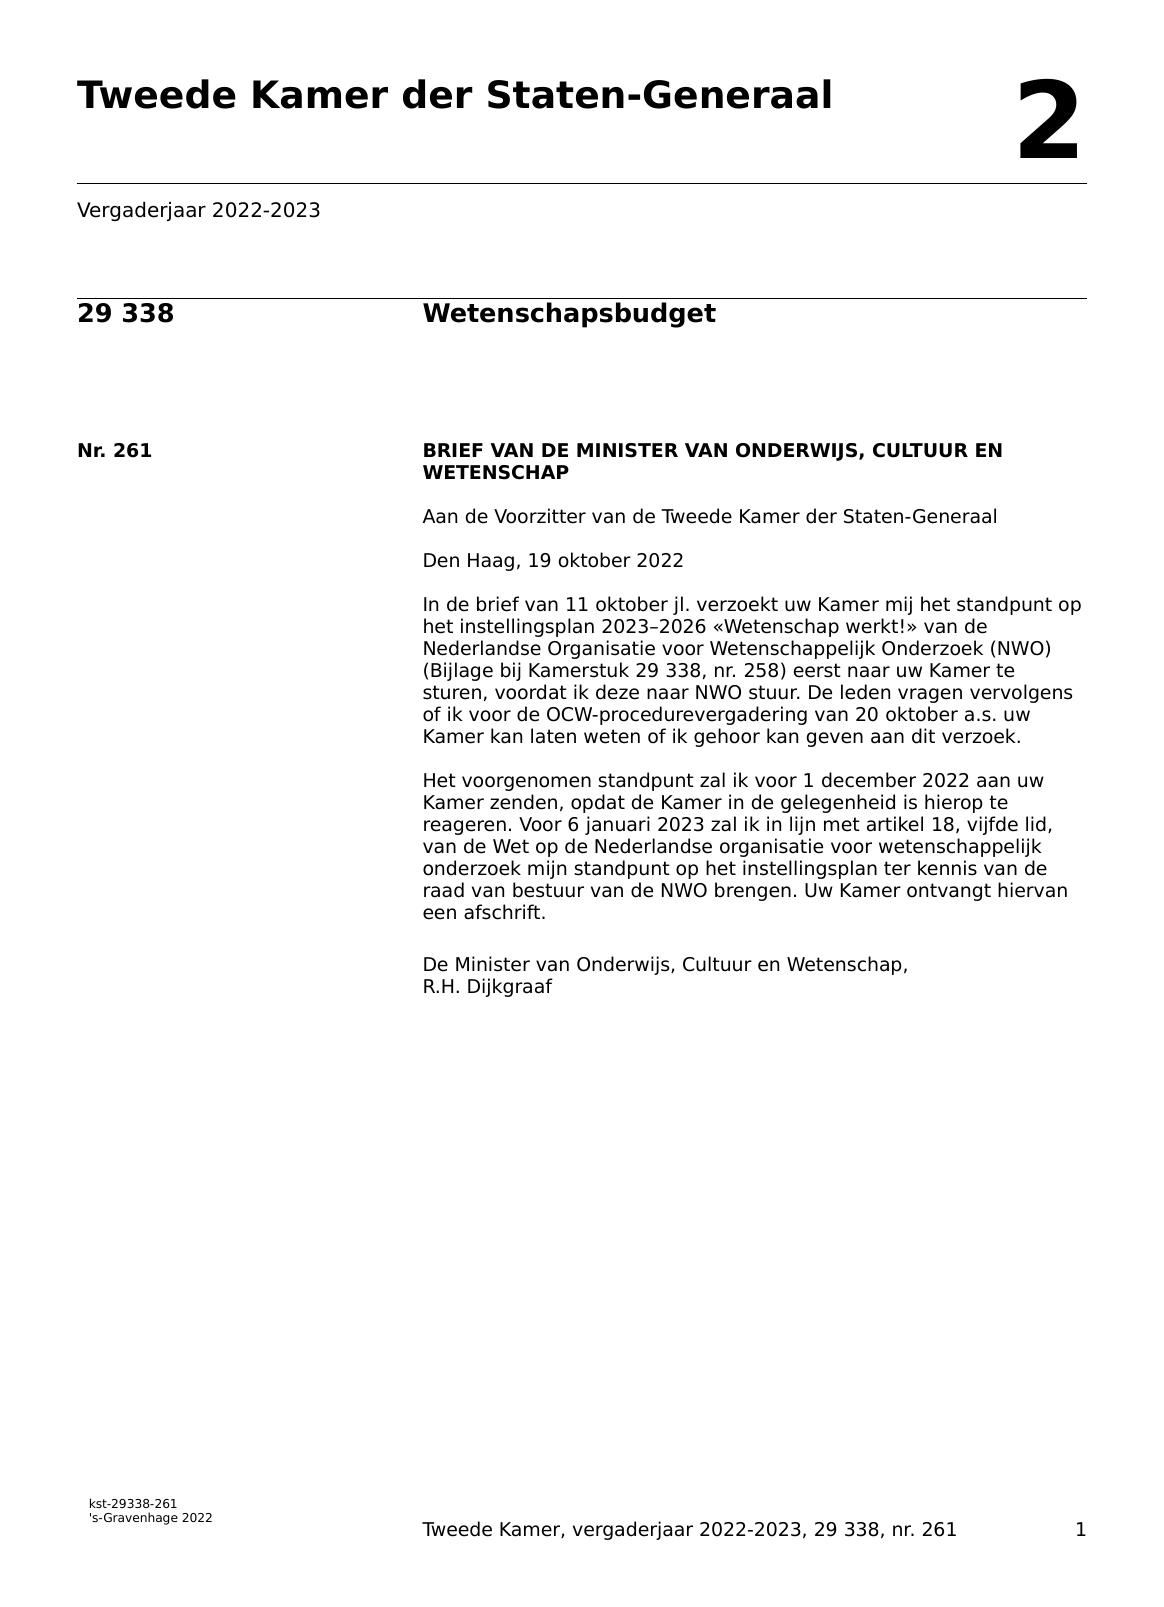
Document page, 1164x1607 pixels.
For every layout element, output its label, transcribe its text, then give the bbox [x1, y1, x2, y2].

text De Minister van Onderwijs, Cultuur en Wetenschap, R.H. Dijkgraaf [422, 954, 1087, 998]
text Aan de Voorzitter van de Tweede Kamer der Staten-Generaal [422, 506, 1087, 528]
text Den Haag, 19 oktober 2022 [422, 550, 1087, 572]
subtitle Nr. 261 BRIEF VAN DE MINISTER VAN ONDERWIJS, CULTUUR EN WETENSCHAP [77, 440, 1087, 484]
text Het voorgenomen standpunt zal ik voor 1 december 2022 aan uw Kamer zenden, opdat de Kamer in de gelegenheid is hierop te reageren. Voor 6 januari 2023 zal ik in lijn met artikel 18, vijfde lid, van de Wet op de Nederlandse organisatie voor wetenschappelijk onderzoek mijn standpunt op het instellingsplan ter kennis van de raad van bestuur van de NWO brengen. Uw Kamer ontvangt hiervan een afschrift. [422, 770, 1087, 924]
table_header 2 [886, 59, 1087, 183]
table_header Tweede Kamer der Staten-Generaal [77, 59, 886, 183]
text In de brief van 11 oktober jl. verzoekt uw Kamer mij het standpunt op het instellingsplan 2023–2026 «Wetenschap werkt!» van de Nederlandse Organisatie voor Wetenschappelijk Onderzoek (NWO) (Bijlage bij Kamerstuk 29 338, nr. 258) eerst naar uw Kamer te sturen, voordat ik deze naar NWO stuur. De leden vragen vervolgens of ik voor de OCW-procedurevergadering van 20 oktober a.s. uw Kamer kan laten weten of ik gehoor kan geven aan dit verzoek. [422, 594, 1087, 748]
table_cell Vergaderjaar 2022-2023 [77, 184, 1087, 298]
text 's-Gravenhage 2022 [88, 1511, 323, 1525]
subtitle 29 338 Wetenschapsbudget [77, 299, 1087, 329]
text kst-29338-261 [88, 1497, 323, 1511]
